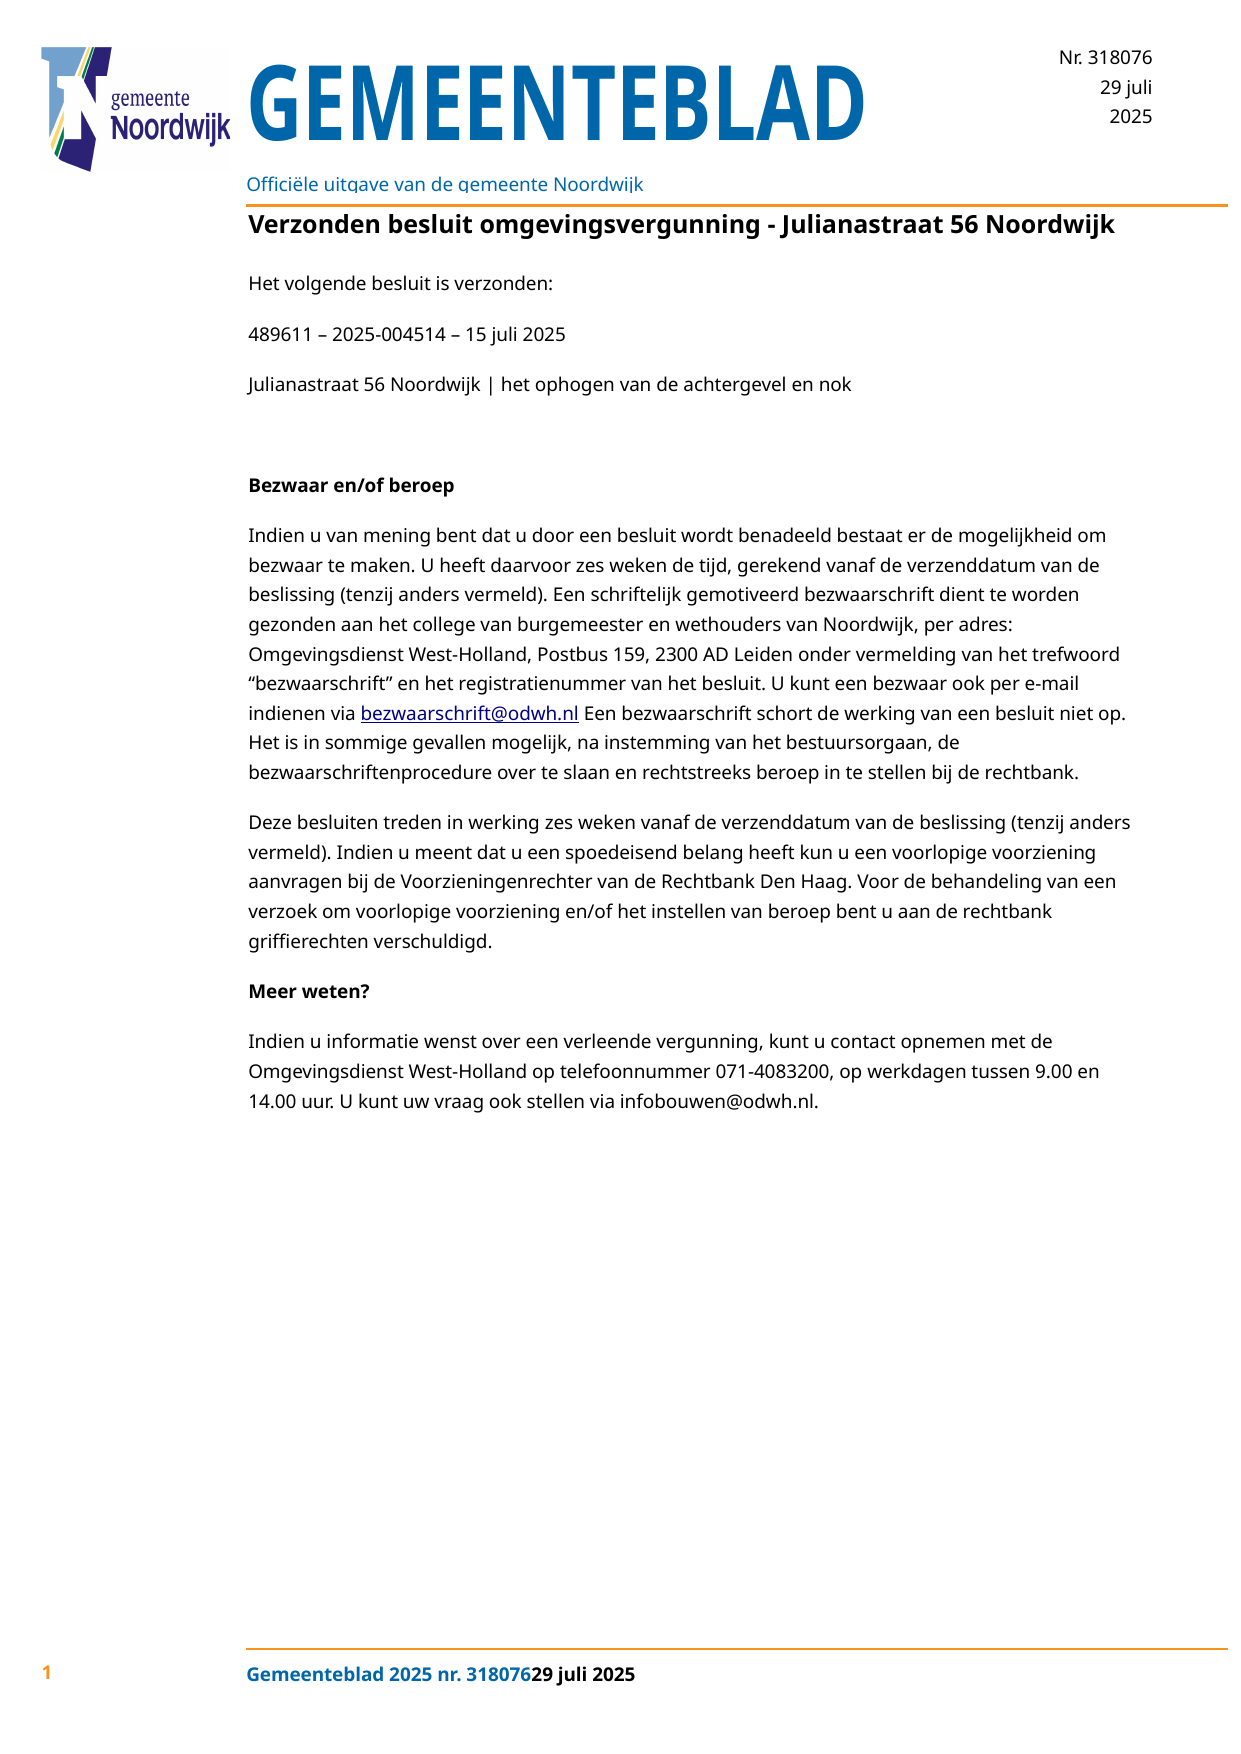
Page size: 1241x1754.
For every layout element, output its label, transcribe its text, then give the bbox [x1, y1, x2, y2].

text Meer weten? [248, 978, 1152, 1004]
text Het volgende besluit is verzonden: [248, 270, 1152, 296]
text 489611 – 2025-004514 – 15 juli 2025 [248, 321, 1152, 346]
text Julianastraat 56 Noordwijk | het ophogen van de achtergevel en nok [248, 371, 1152, 397]
text Bezwaar en/of beroep [248, 472, 1152, 498]
text Verzonden besluit omgevingsvergunning - Julianastraat 56 Noordwijk [248, 207, 1152, 241]
text Deze besluiten treden in werking zes weken vanaf de verzenddatum van de beslissing (tenzij anders vermeld). Indien u meent dat u een spoedeisend belang heeft kun u een voorlopige voorziening aanvragen bij de Voorzieningenrechter van de Rechtbank Den Haag. Voor de behandeling van een verzoek om voorlopige voorziening en/of het instellen van beroep bent u aan de rechtbank griffierechten verschuldigd. [248, 809, 1152, 953]
text Indien u van mening bent dat u door een besluit wordt benadeeld bestaat er de mogelijkheid om bezwaar te maken. U heeft daarvoor zes weken de tijd, gerekend vanaf de verzenddatum van de beslissing (tenzij anders vermeld). Een schriftelijk gemotiveerd bezwaarschrift dient te worden gezonden aan het college van burgemeester en wethouders van Noordwijk, per adres: Omgevingsdienst West-Holland, Postbus 159, 2300 AD Leiden onder vermelding van het trefwoord “bezwaarschrift” en het registratienummer van het besluit. U kunt een bezwaar ook per e-mail indienen via bezwaarschrift@odwh.nl Een bezwaarschrift schort de werking van een besluit niet op. Het is in sommige gevallen mogelijk, na instemming van het bestuursorgaan, de bezwaarschriftenprocedure over te slaan en rechtstreeks beroep in te stellen bij de rechtbank. [248, 522, 1152, 785]
picture [41, 47, 231, 172]
text Indien u informatie wenst over een verleende vergunning, kunt u contact opnemen met de Omgevingsdienst West-Holland op telefoonnummer 071-4083200, op werkdagen tussen 9.00 en 14.00 uur. U kunt uw vraag ook stellen via infobouwen@odwh.nl. [248, 1029, 1152, 1113]
